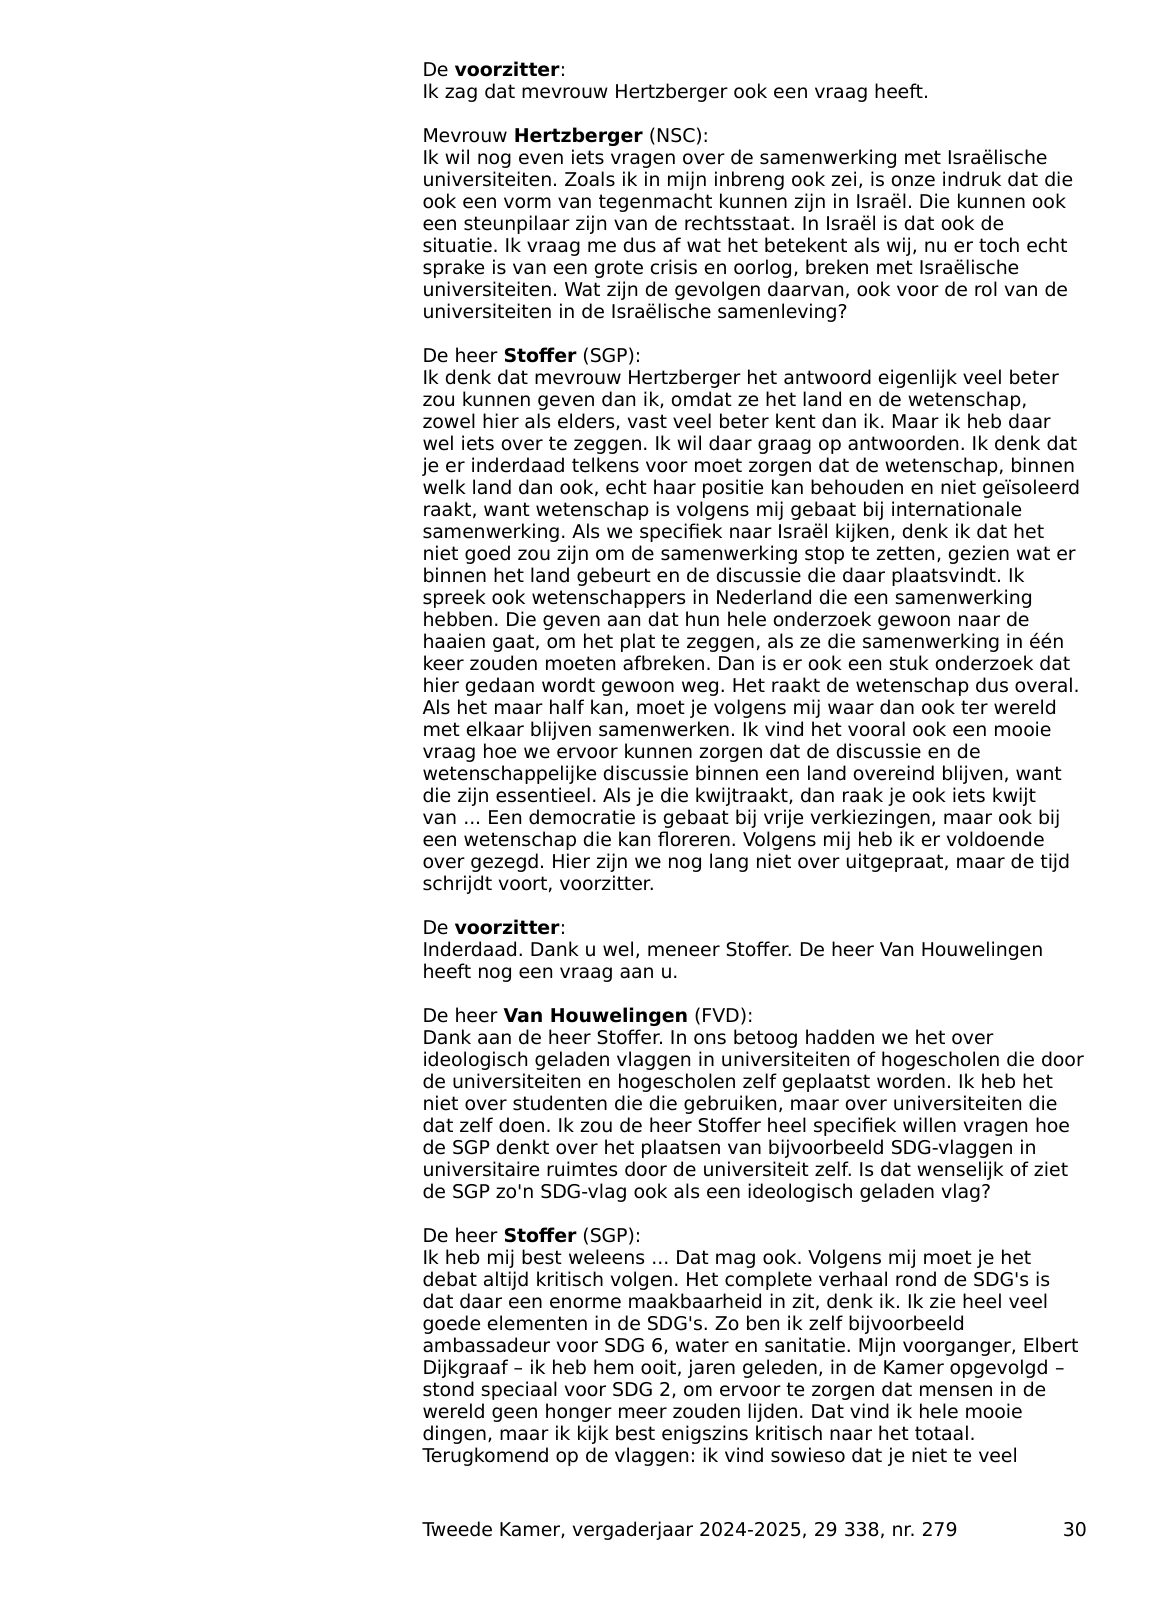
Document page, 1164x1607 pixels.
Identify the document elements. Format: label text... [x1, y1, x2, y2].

text Ik heb mij best weleens ... Dat mag ook. Volgens mij moet je het debat altijd kritisch volgen. Het complete verhaal rond de SDG's is dat daar een enorme maakbaarheid in zit, denk ik. Ik zie heel veel goede elementen in de SDG's. Zo ben ik zelf bijvoorbeeld ambassadeur voor SDG 6, water en sanitatie. Mijn voorganger, Elbert Dijkgraaf – ik heb hem ooit, jaren geleden, in de Kamer opgevolgd – stond speciaal voor SDG 2, om ervoor te zorgen dat mensen in de wereld geen honger meer zouden lijden. Dat vind ik hele mooie dingen, maar ik kijk best enigszins kritisch naar het totaal. Terugkomend op de vlaggen: ik vind sowieso dat je niet te veel [422, 1247, 1087, 1467]
text Ik denk dat mevrouw Hertzberger het antwoord eigenlijk veel beter zou kunnen geven dan ik, omdat ze het land en de wetenschap, zowel hier als elders, vast veel beter kent dan ik. Maar ik heb daar wel iets over te zeggen. Ik wil daar graag op antwoorden. Ik denk dat je er inderdaad telkens voor moet zorgen dat de wetenschap, binnen welk land dan ook, echt haar positie kan behouden en niet geïsoleerd raakt, want wetenschap is volgens mij gebaat bij internationale samenwerking. Als we specifiek naar Israël kijken, denk ik dat het niet goed zou zijn om de samenwerking stop te zetten, gezien wat er binnen het land gebeurt en de discussie die daar plaatsvindt. Ik spreek ook wetenschappers in Nederland die een samenwerking hebben. Die geven aan dat hun hele onderzoek gewoon naar de haaien gaat, om het plat te zeggen, als ze die samenwerking in één keer zouden moeten afbreken. Dan is er ook een stuk onderzoek dat hier gedaan wordt gewoon weg. Het raakt de wetenschap dus overal. Als het maar half kan, moet je volgens mij waar dan ook ter wereld met elkaar blijven samenwerken. Ik vind het vooral ook een mooie vraag hoe we ervoor kunnen zorgen dat de discussie en de wetenschappelijke discussie binnen een land overeind blijven, want die zijn essentieel. Als je die kwijtraakt, dan raak je ook iets kwijt van ... Een democratie is gebaat bij vrije verkiezingen, maar ook bij een wetenschap die kan floreren. Volgens mij heb ik er voldoende over gezegd. Hier zijn we nog lang niet over uitgepraat, maar de tijd schrijdt voort, voorzitter. [422, 367, 1087, 895]
text De heer Stoffer (SGP): [422, 345, 1087, 367]
text De heer Van Houwelingen (FVD): [422, 1005, 1087, 1027]
text Dank aan de heer Stoffer. In ons betoog hadden we het over ideologisch geladen vlaggen in universiteiten of hogescholen die door de universiteiten en hogescholen zelf geplaatst worden. Ik heb het niet over studenten die die gebruiken, maar over universiteiten die dat zelf doen. Ik zou de heer Stoffer heel specifiek willen vragen hoe de SGP denkt over het plaatsen van bijvoorbeeld SDG-vlaggen in universitaire ruimtes door de universiteit zelf. Is dat wenselijk of ziet de SGP zo'n SDG-vlag ook als een ideologisch geladen vlag? [422, 1027, 1087, 1203]
text Inderdaad. Dank u wel, meneer Stoffer. De heer Van Houwelingen heeft nog een vraag aan u. [422, 939, 1087, 983]
text De heer Stoffer (SGP): [422, 1225, 1087, 1247]
text Ik zag dat mevrouw Hertzberger ook een vraag heeft. [422, 81, 1087, 103]
text Mevrouw Hertzberger (NSC): [422, 125, 1087, 147]
text De voorzitter: [422, 59, 1087, 81]
text De voorzitter: [422, 917, 1087, 939]
text Ik wil nog even iets vragen over de samenwerking met Israëlische universiteiten. Zoals ik in mijn inbreng ook zei, is onze indruk dat die ook een vorm van tegenmacht kunnen zijn in Israël. Die kunnen ook een steunpilaar zijn van de rechtsstaat. In Israël is dat ook de situatie. Ik vraag me dus af wat het betekent als wij, nu er toch echt sprake is van een grote crisis en oorlog, breken met Israëlische universiteiten. Wat zijn de gevolgen daarvan, ook voor de rol van de universiteiten in de Israëlische samenleving? [422, 147, 1087, 323]
